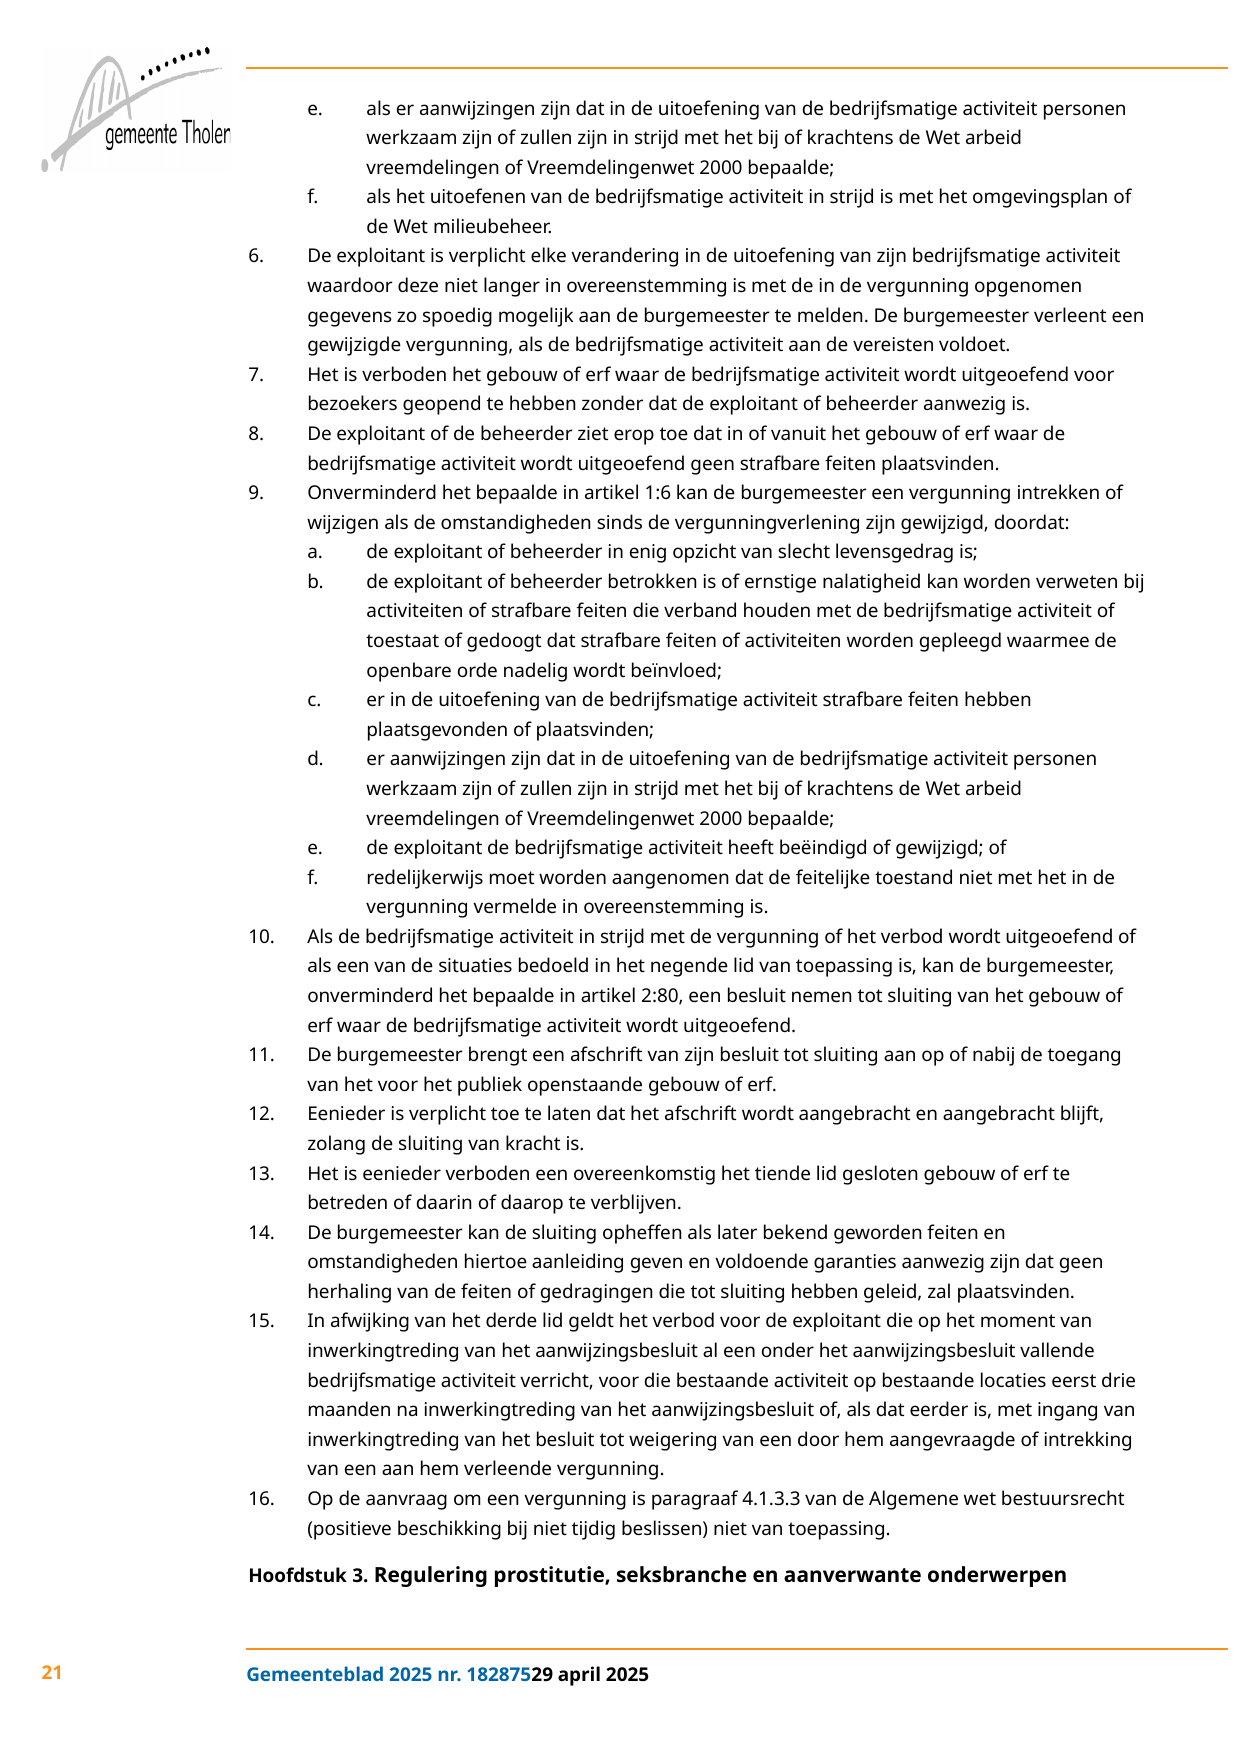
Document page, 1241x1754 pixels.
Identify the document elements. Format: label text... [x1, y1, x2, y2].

list De burgemeester kan de sluiting opheffen als later bekend geworden feiten en omstandigheden hiertoe aanleiding geven en voldoende garanties aanwezig zijn dat geen herhaling van de feiten of gedragingen die tot sluiting hebben geleid, zal plaatsvinden. [248, 1219, 1152, 1304]
list De exploitant of de beheerder ziet erop toe dat in of vanuit het gebouw of erf waar de bedrijfsmatige activiteit wordt uitgeoefend geen strafbare feiten plaatsvinden. [248, 420, 1152, 476]
list er aanwijzingen zijn dat in de uitoefening van de bedrijfsmatige activiteit personen werkzaam zijn of zullen zijn in strijd met het bij of krachtens de Wet arbeid vreemdelingen of Vreemdelingenwet 2000 bepaalde; [307, 746, 1152, 831]
list redelijkerwijs moet worden aangenomen dat de feitelijke toestand niet met het in de vergunning vermelde in overeenstemming is. [307, 864, 1152, 919]
list De exploitant is verplicht elke verandering in de uitoefening van zijn bedrijfsmatige activiteit waardoor deze niet langer in overeenstemming is met de in de vergunning opgenomen gegevens zo spoedig mogelijk aan de burgemeester te melden. De burgemeester verleent een gewijzigde vergunning, als de bedrijfsmatige activiteit aan de vereisten voldoet. [248, 243, 1152, 357]
list Op de aanvraag om een vergunning is paragraaf 4.1.3.3 van de Algemene wet bestuursrecht (positieve beschikking bij niet tijdig beslissen) niet van toepassing. [248, 1485, 1152, 1541]
list de exploitant de bedrijfsmatige activiteit heeft beëindigd of gewijzigd; of [307, 834, 1152, 860]
list Als de bedrijfsmatige activiteit in strijd met de vergunning of het verbod wordt uitgeoefend of als een van de situaties bedoeld in het negende lid van toepassing is, kan de burgemeester, onverminderd het bepaalde in artikel 2:80, een besluit nemen tot sluiting van het gebouw of erf waar de bedrijfsmatige activiteit wordt uitgeoefend. [248, 923, 1152, 1038]
list als het uitoefenen van de bedrijfsmatige activiteit in strijd is met het omgevingsplan of de Wet milieubeheer. [307, 183, 1152, 239]
text Hoofdstuk 3. Regulering prostitutie, seksbranche en aanverwante onderwerpen [248, 1560, 1152, 1589]
list er in de uitoefening van de bedrijfsmatige activiteit strafbare feiten hebben plaatsgevonden of plaatsvinden; [307, 686, 1152, 742]
list Het is verboden het gebouw of erf waar de bedrijfsmatige activiteit wordt uitgeoefend voor bezoekers geopend te hebben zonder dat de exploitant of beheerder aanwezig is. [248, 361, 1152, 416]
list als er aanwijzingen zijn dat in de uitoefening van de bedrijfsmatige activiteit personen werkzaam zijn of zullen zijn in strijd met het bij of krachtens de Wet arbeid vreemdelingen of Vreemdelingenwet 2000 bepaalde; [307, 95, 1152, 180]
list In afwijking van het derde lid geldt het verbod voor de exploitant die op het moment van inwerkingtreding van het aanwijzingsbesluit al een onder het aanwijzingsbesluit vallende bedrijfsmatige activiteit verricht, voor die bestaande activiteit op bestaande locaties eerst drie maanden na inwerkingtreding van het aanwijzingsbesluit of, als dat eerder is, met ingang van inwerkingtreding van het besluit tot weigering van een door hem aangevraagde of intrekking van een aan hem verleende vergunning. [248, 1308, 1152, 1481]
list Het is eenieder verboden een overeenkomstig het tiende lid gesloten gebouw of erf te betreden of daarin of daarop te verblijven. [248, 1160, 1152, 1215]
list de exploitant of beheerder betrokken is of ernstige nalatigheid kan worden verweten bij activiteiten of strafbare feiten die verband houden met de bedrijfsmatige activiteit of toestaat of gedoogt dat strafbare feiten of activiteiten worden gepleegd waarmee de openbare orde nadelig wordt beïnvloed; [307, 568, 1152, 683]
list de exploitant of beheerder in enig opzicht van slecht levensgedrag is; [307, 538, 1152, 564]
picture [41, 47, 231, 172]
list Onverminderd het bepaalde in artikel 1:6 kan de burgemeester een vergunning intrekken of wijzigen als de omstandigheden sinds de vergunningverlening zijn gewijzigd, doordat: [248, 479, 1152, 535]
list Eenieder is verplicht toe te laten dat het afschrift wordt aangebracht en aangebracht blijft, zolang de sluiting van kracht is. [248, 1101, 1152, 1156]
list De burgemeester brengt een afschrift van zijn besluit tot sluiting aan op of nabij de toegang van het voor het publiek openstaande gebouw of erf. [248, 1041, 1152, 1097]
